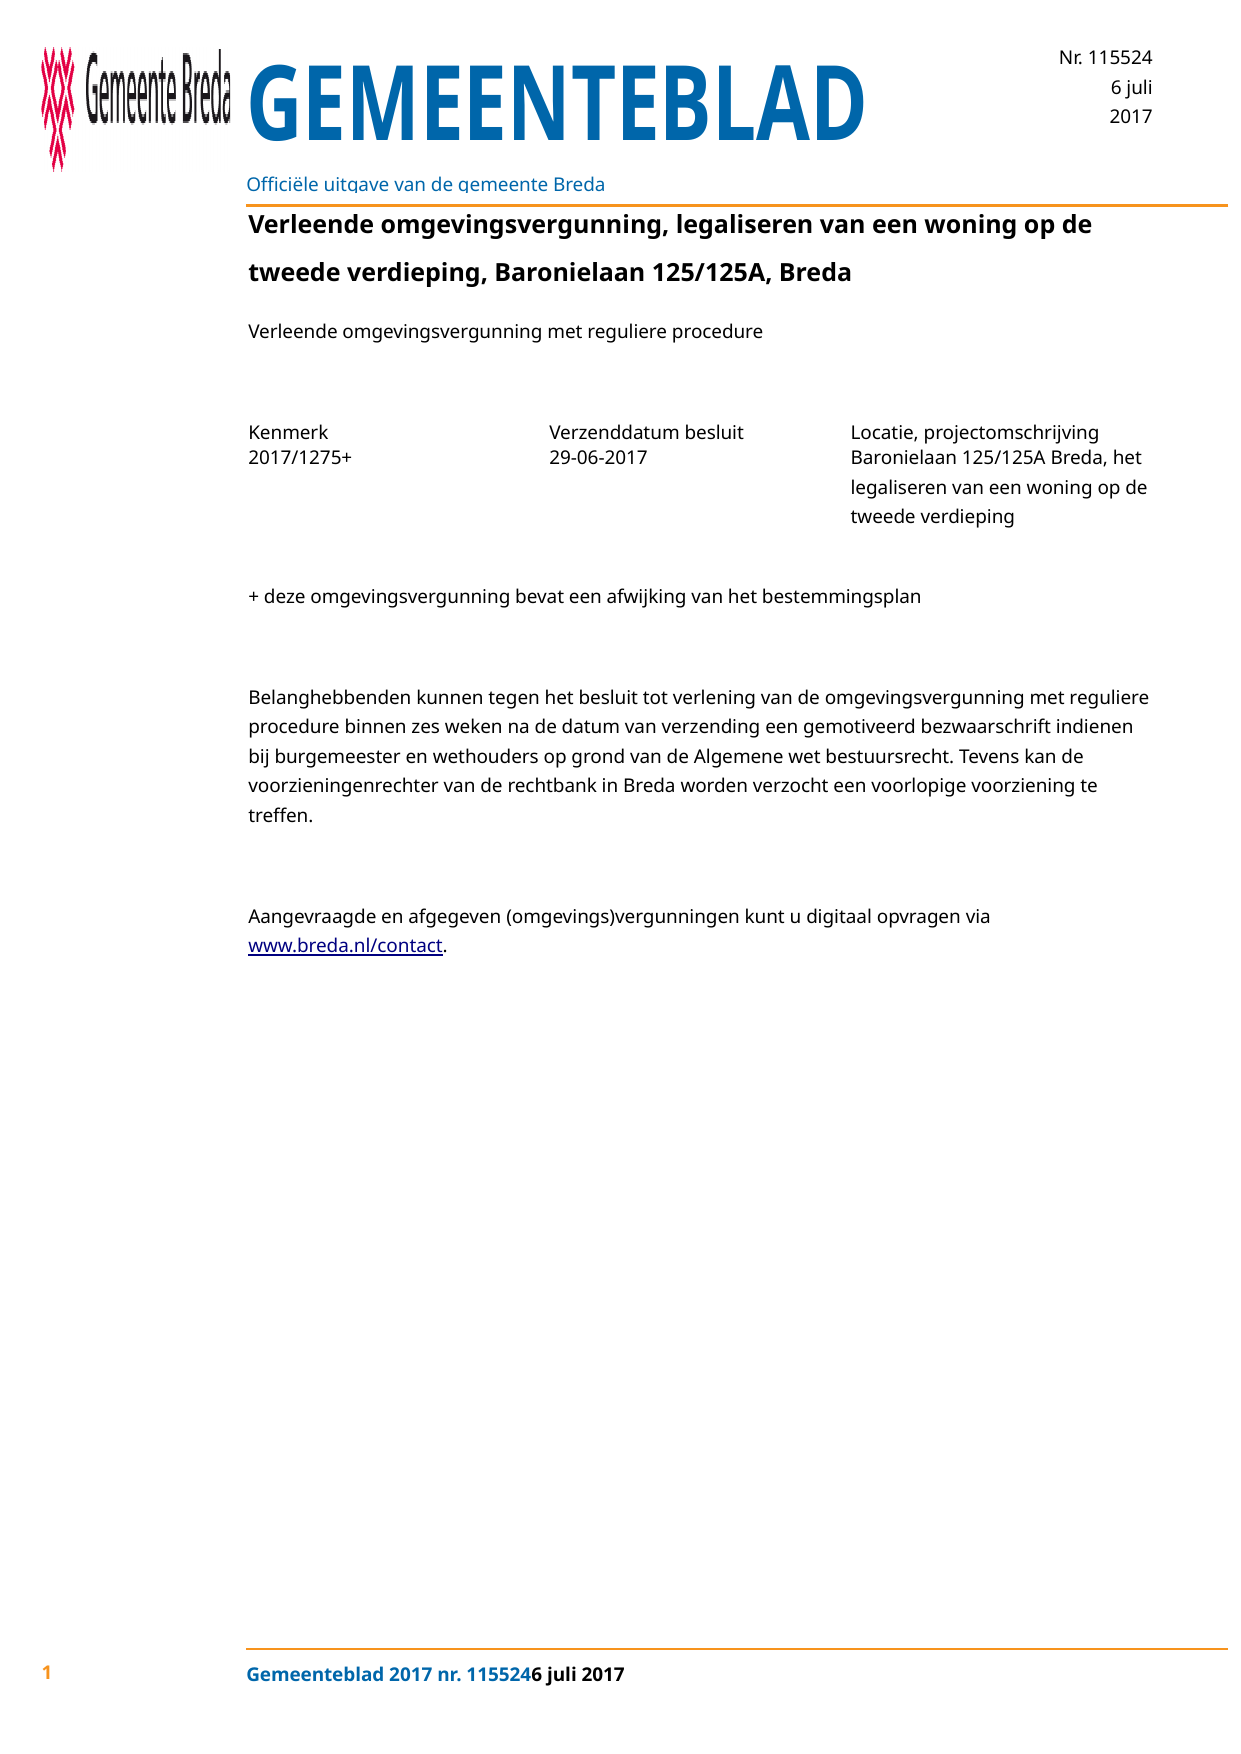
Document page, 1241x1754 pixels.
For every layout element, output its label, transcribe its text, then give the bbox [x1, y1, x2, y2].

table_cell 2017/1275+ [248, 445, 549, 529]
text Belanghebbenden kunnen tegen het besluit tot verlening van de omgevingsvergunning met reguliere procedure binnen zes weken na de datum van verzending een gemotiveerd bezwaarschrift indienen bij burgemeester en wethouders op grond van de Algemene wet bestuursrecht. Tevens kan de voorzieningenrechter van de rechtbank in Breda worden verzocht een voorlopige voorziening te treffen. [248, 684, 1152, 828]
table_header Kenmerk [248, 419, 549, 444]
table_cell Baronielaan 125/125A Breda, het legaliseren van een woning op de tweede verdieping [850, 445, 1152, 529]
picture [41, 47, 231, 172]
text + deze omgevingsvergunning bevat een afwijking van het bestemmingsplan [248, 583, 1152, 609]
text Verleende omgevingsvergunning, legaliseren van een woning op de tweede verdieping, Baronielaan 125/125A, Breda [248, 207, 1152, 288]
table_cell 29-06-2017 [549, 445, 850, 529]
text Verleende omgevingsvergunning met reguliere procedure [248, 318, 1152, 344]
text Aangevraagde en afgegeven (omgevings)vergunningen kunt u digitaal opvragen via www.breda.nl/contact. [248, 903, 1152, 958]
table_header Locatie, projectomschrijving [850, 419, 1152, 444]
table_header Verzenddatum besluit [549, 419, 850, 444]
